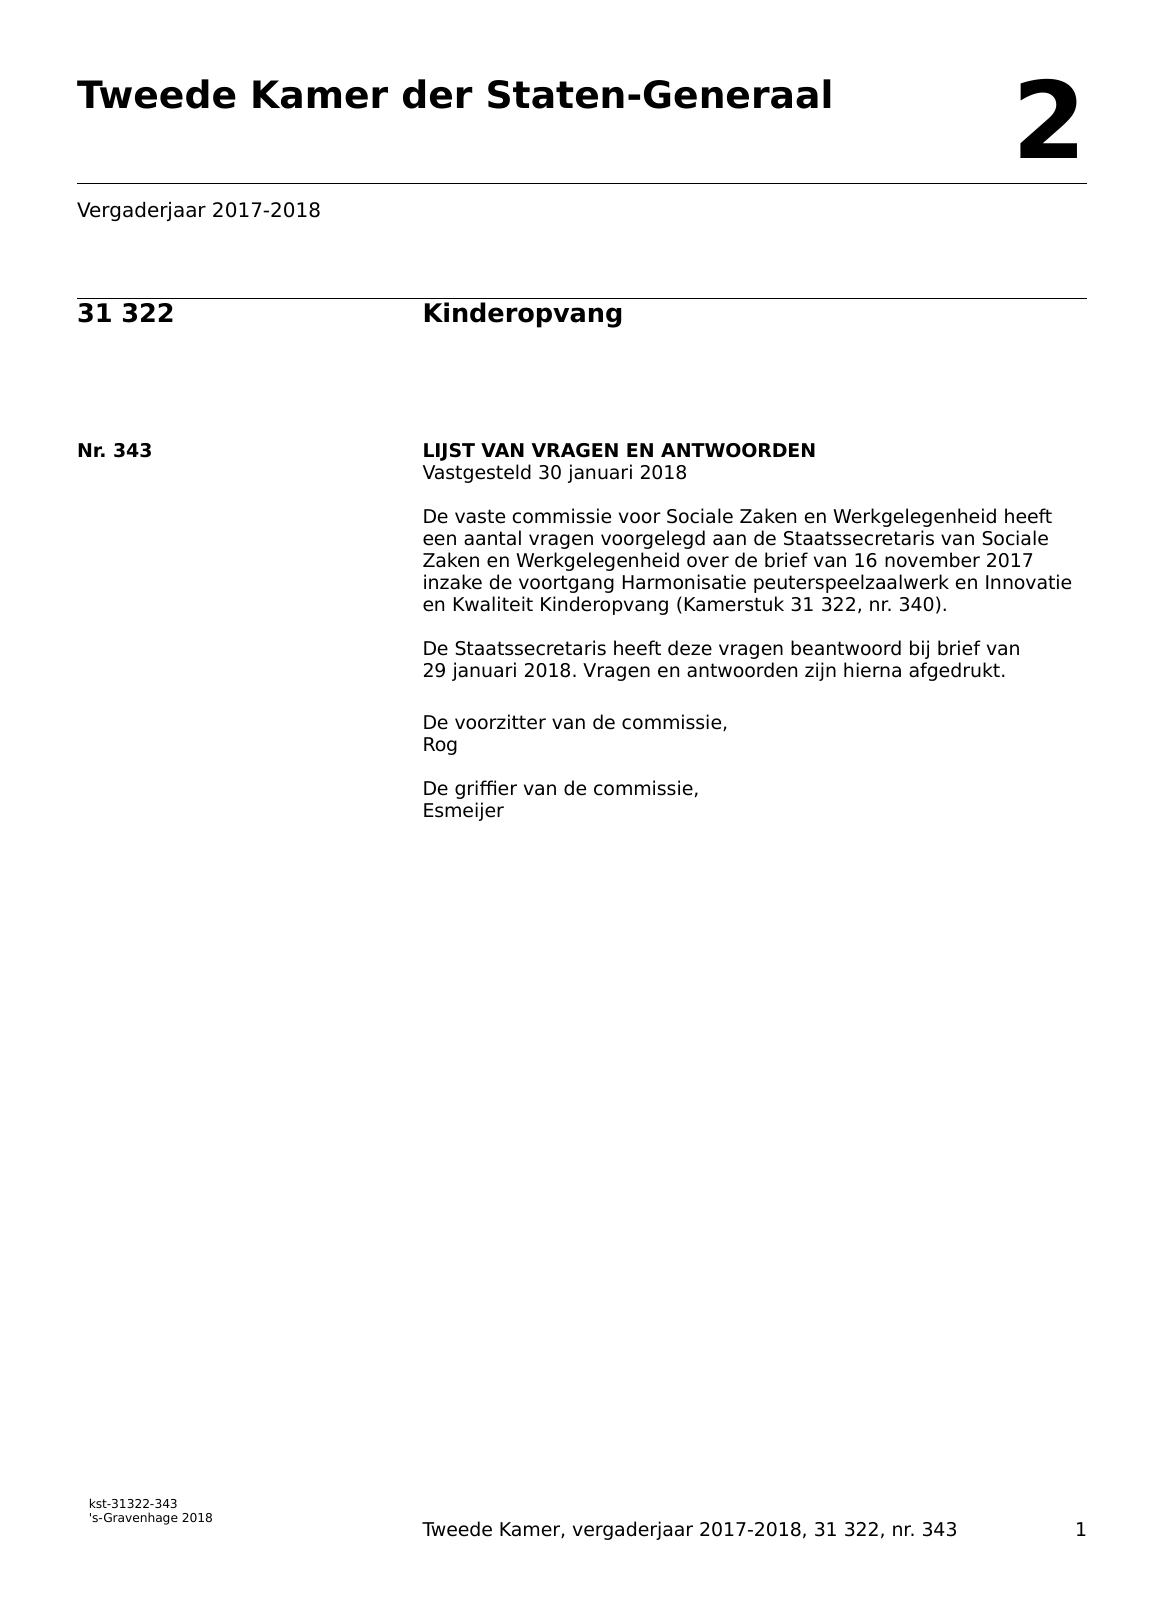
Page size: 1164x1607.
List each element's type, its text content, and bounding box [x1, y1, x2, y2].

table_header Tweede Kamer der Staten-Generaal [77, 59, 886, 183]
text 's-Gravenhage 2018 [88, 1511, 323, 1525]
table_header 2 [886, 59, 1087, 183]
text De vaste commissie voor Sociale Zaken en Werkgelegenheid heeft een aantal vragen voorgelegd aan de Staatssecretaris van Sociale Zaken en Werkgelegenheid over de brief van 16 november 2017 inzake de voortgang Harmonisatie peuterspeelzaalwerk en Innovatie en Kwaliteit Kinderopvang (Kamerstuk 31 322, nr. 340). [422, 506, 1087, 616]
table_cell Vergaderjaar 2017-2018 [77, 184, 1087, 298]
text kst-31322-343 [88, 1497, 323, 1511]
subtitle Nr. 343 LIJST VAN VRAGEN EN ANTWOORDEN [77, 440, 1087, 462]
text De voorzitter van de commissie, Rog [422, 712, 1087, 756]
text Vastgesteld 30 januari 2018 [422, 462, 1087, 484]
text De Staatssecretaris heeft deze vragen beantwoord bij brief van 29 januari 2018. Vragen en antwoorden zijn hierna afgedrukt. [422, 638, 1087, 682]
subtitle 31 322 Kinderopvang [77, 299, 1087, 329]
text De griffier van de commissie, Esmeijer [422, 778, 1087, 822]
